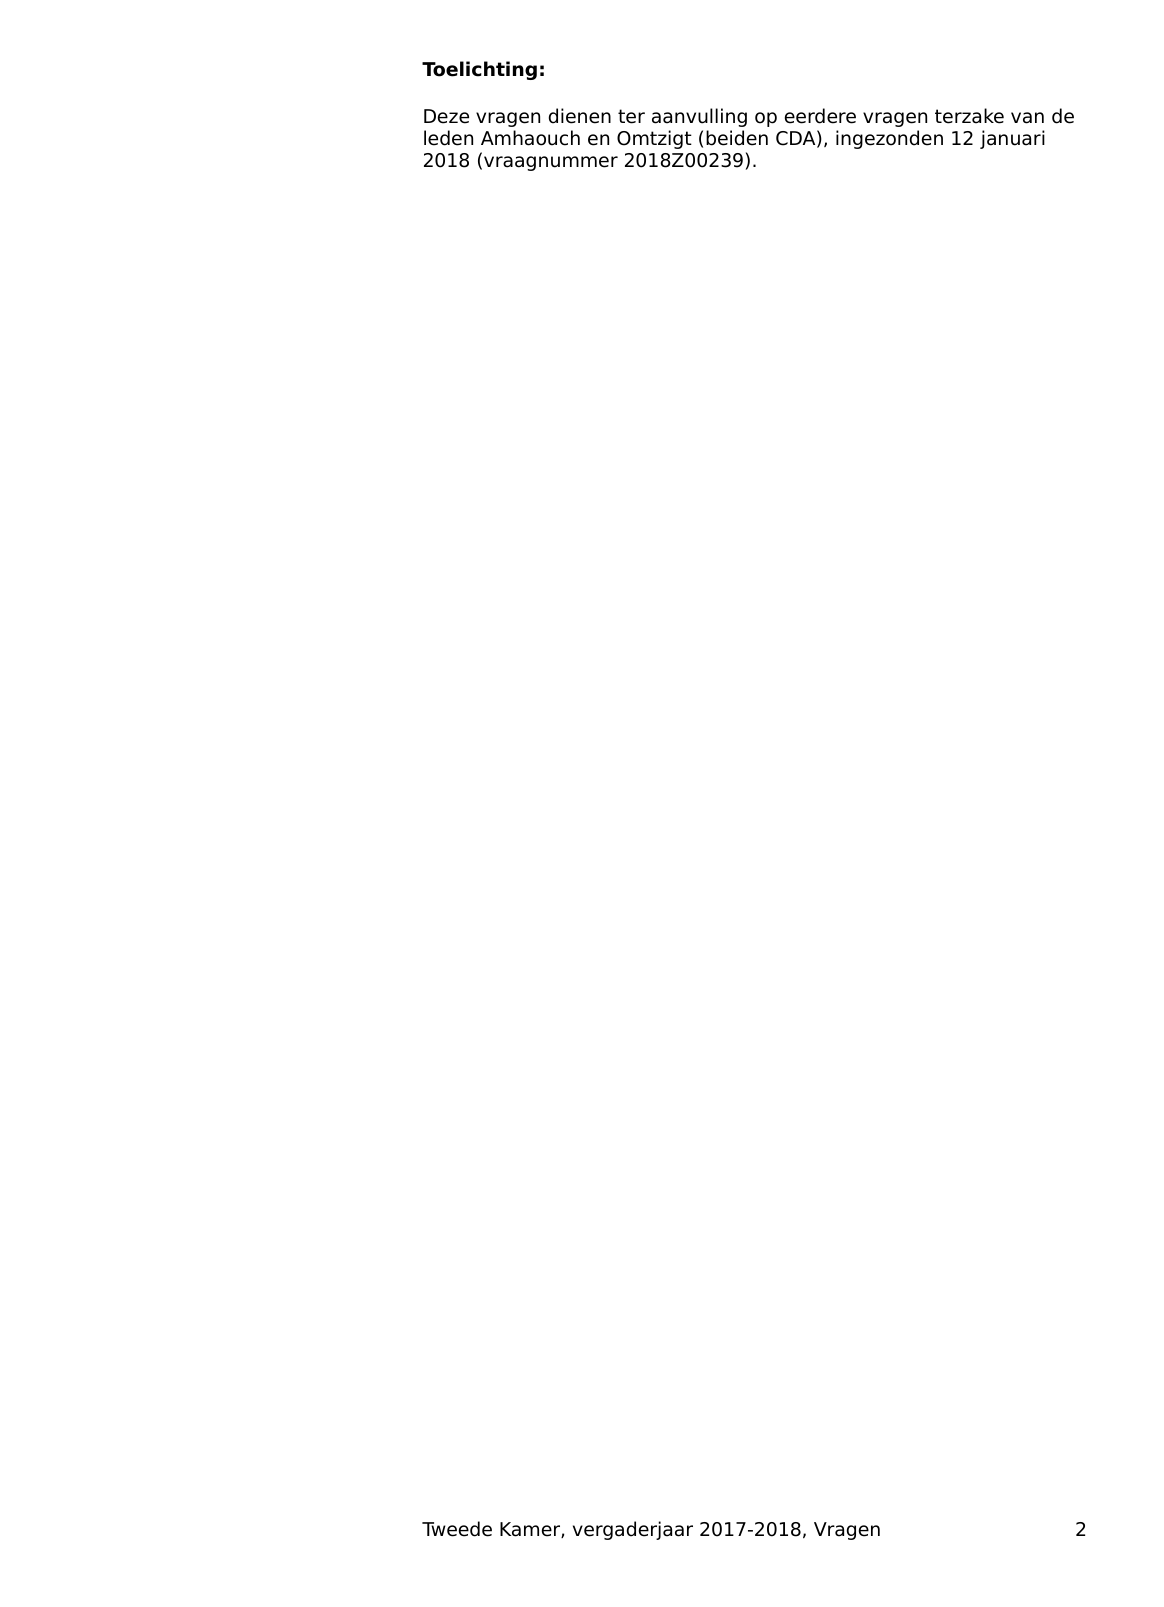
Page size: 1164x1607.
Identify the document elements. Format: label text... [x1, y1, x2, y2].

text Deze vragen dienen ter aanvulling op eerdere vragen terzake van de leden Amhaouch en Omtzigt (beiden CDA), ingezonden 12 januari 2018 (vraagnummer 2018Z00239). [422, 106, 1087, 172]
subtitle Toelichting: [422, 59, 1087, 81]
